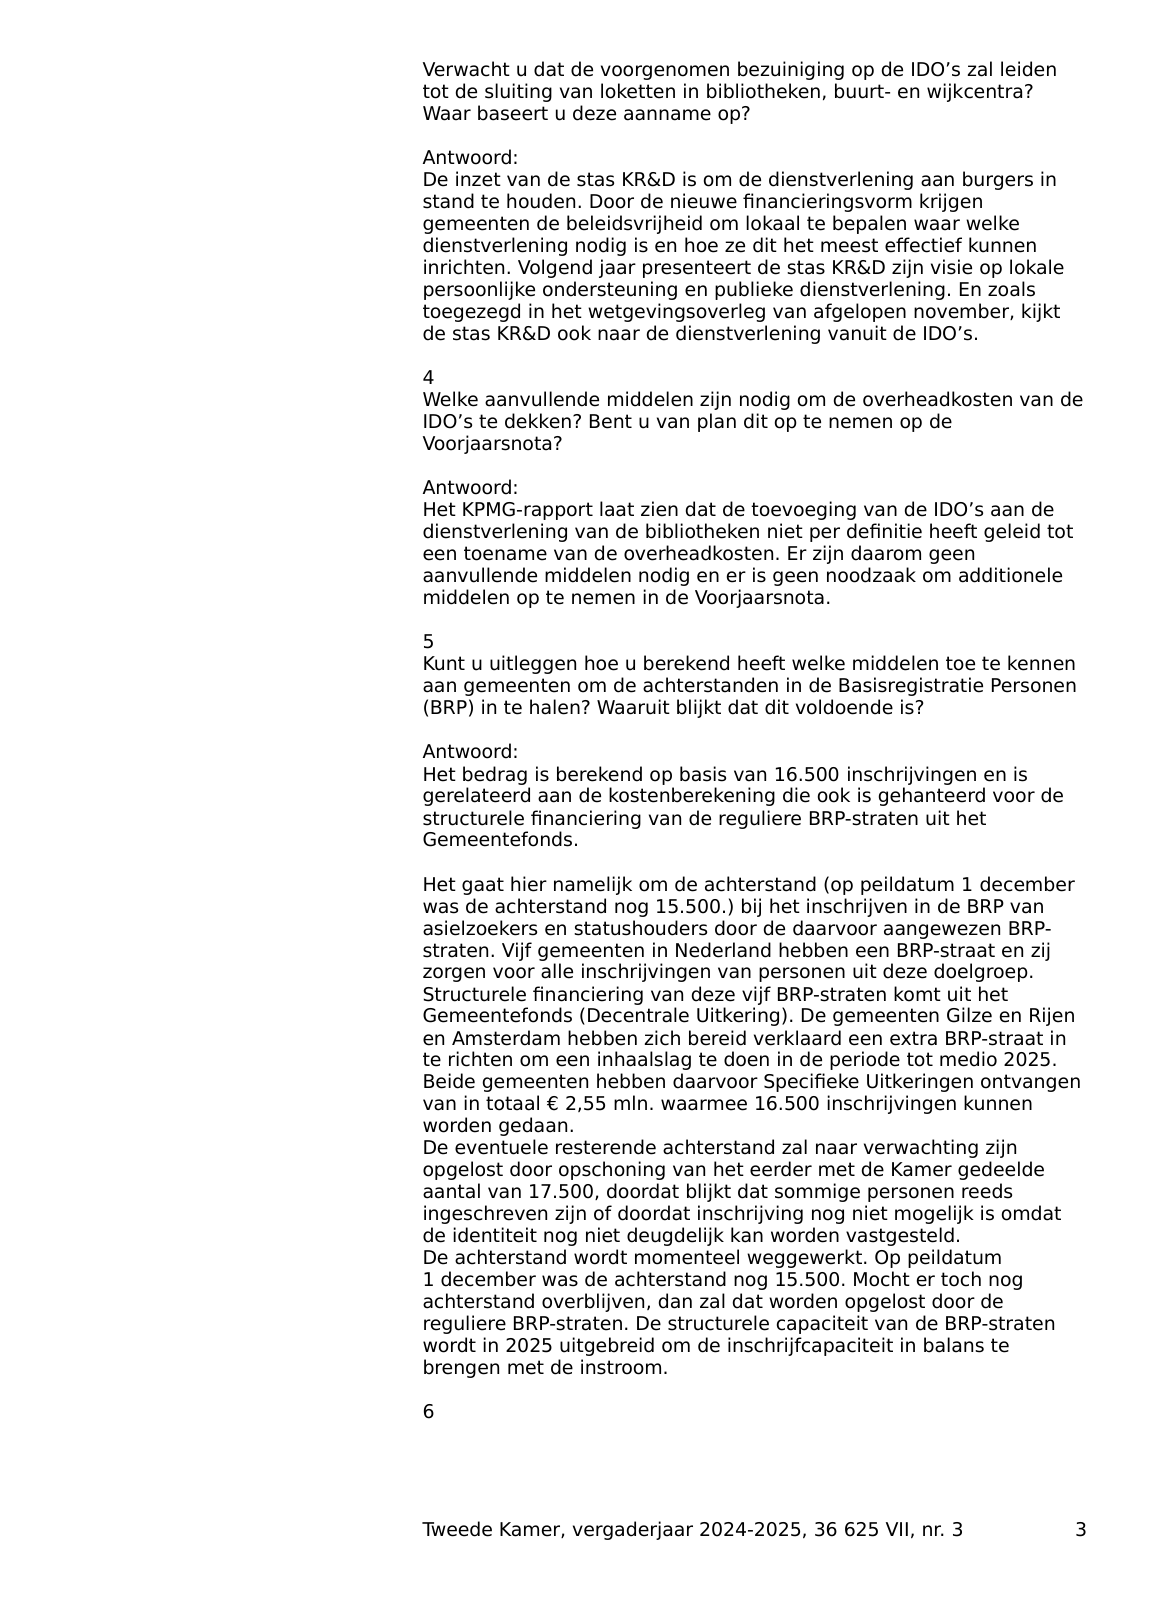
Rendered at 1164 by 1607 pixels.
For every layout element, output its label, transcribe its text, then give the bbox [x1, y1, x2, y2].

text Welke aanvullende middelen zijn nodig om de overheadkosten van de IDO’s te dekken? Bent u van plan dit op te nemen op de Voorjaarsnota? [422, 389, 1087, 455]
text Antwoord: [422, 477, 1087, 499]
text Kunt u uitleggen hoe u berekend heeft welke middelen toe te kennen aan gemeenten om de achterstanden in de Basisregistratie Personen (BRP) in te halen? Waaruit blijkt dat dit voldoende is? [422, 653, 1087, 719]
text Het KPMG-rapport laat zien dat de toevoeging van de IDO’s aan de dienstverlening van de bibliotheken niet per definitie heeft geleid tot een toename van de overheadkosten. Er zijn daarom geen aanvullende middelen nodig en er is geen noodzaak om additionele middelen op te nemen in de Voorjaarsnota. [422, 499, 1087, 609]
text 6 [422, 1401, 1087, 1423]
text 4 [422, 367, 1087, 389]
text De achterstand wordt momenteel weggewerkt. Op peildatum 1 december was de achterstand nog 15.500. Mocht er toch nog achterstand overblijven, dan zal dat worden opgelost door de reguliere BRP-straten. De structurele capaciteit van de BRP-straten wordt in 2025 uitgebreid om de inschrijfcapaciteit in balans te brengen met de instroom. [422, 1247, 1087, 1379]
text De eventuele resterende achterstand zal naar verwachting zijn opgelost door opschoning van het eerder met de Kamer gedeelde aantal van 17.500, doordat blijkt dat sommige personen reeds ingeschreven zijn of doordat inschrijving nog niet mogelijk is omdat de identiteit nog niet deugdelijk kan worden vastgesteld. [422, 1137, 1087, 1247]
text Verwacht u dat de voorgenomen bezuiniging op de IDO’s zal leiden tot de sluiting van loketten in bibliotheken, buurt- en wijkcentra? Waar baseert u deze aanname op? [422, 59, 1087, 125]
text Antwoord: [422, 147, 1087, 169]
text 5 [422, 631, 1087, 653]
text Het bedrag is berekend op basis van 16.500 inschrijvingen en is gerelateerd aan de kostenberekening die ook is gehanteerd voor de structurele financiering van de reguliere BRP-straten uit het Gemeentefonds. [422, 763, 1087, 851]
text Het gaat hier namelijk om de achterstand (op peildatum 1 december was de achterstand nog 15.500.) bij het inschrijven in de BRP van asielzoekers en statushouders door de daarvoor aangewezen BRP-straten. Vijf gemeenten in Nederland hebben een BRP-straat en zij zorgen voor alle inschrijvingen van personen uit deze doelgroep. Structurele financiering van deze vijf BRP-straten komt uit het Gemeentefonds (Decentrale Uitkering). De gemeenten Gilze en Rijen en Amsterdam hebben zich bereid verklaard een extra BRP-straat in te richten om een inhaalslag te doen in de periode tot medio 2025. Beide gemeenten hebben daarvoor Specifieke Uitkeringen ontvangen van in totaal € 2,55 mln. waarmee 16.500 inschrijvingen kunnen worden gedaan. [422, 873, 1087, 1137]
text Antwoord: [422, 741, 1087, 763]
text De inzet van de stas KR&D is om de dienstverlening aan burgers in stand te houden. Door de nieuwe financieringsvorm krijgen gemeenten de beleidsvrijheid om lokaal te bepalen waar welke dienstverlening nodig is en hoe ze dit het meest effectief kunnen inrichten. Volgend jaar presenteert de stas KR&D zijn visie op lokale persoonlijke ondersteuning en publieke dienstverlening. En zoals toegezegd in het wetgevingsoverleg van afgelopen november, kijkt de stas KR&D ook naar de dienstverlening vanuit de IDO’s. [422, 169, 1087, 345]
